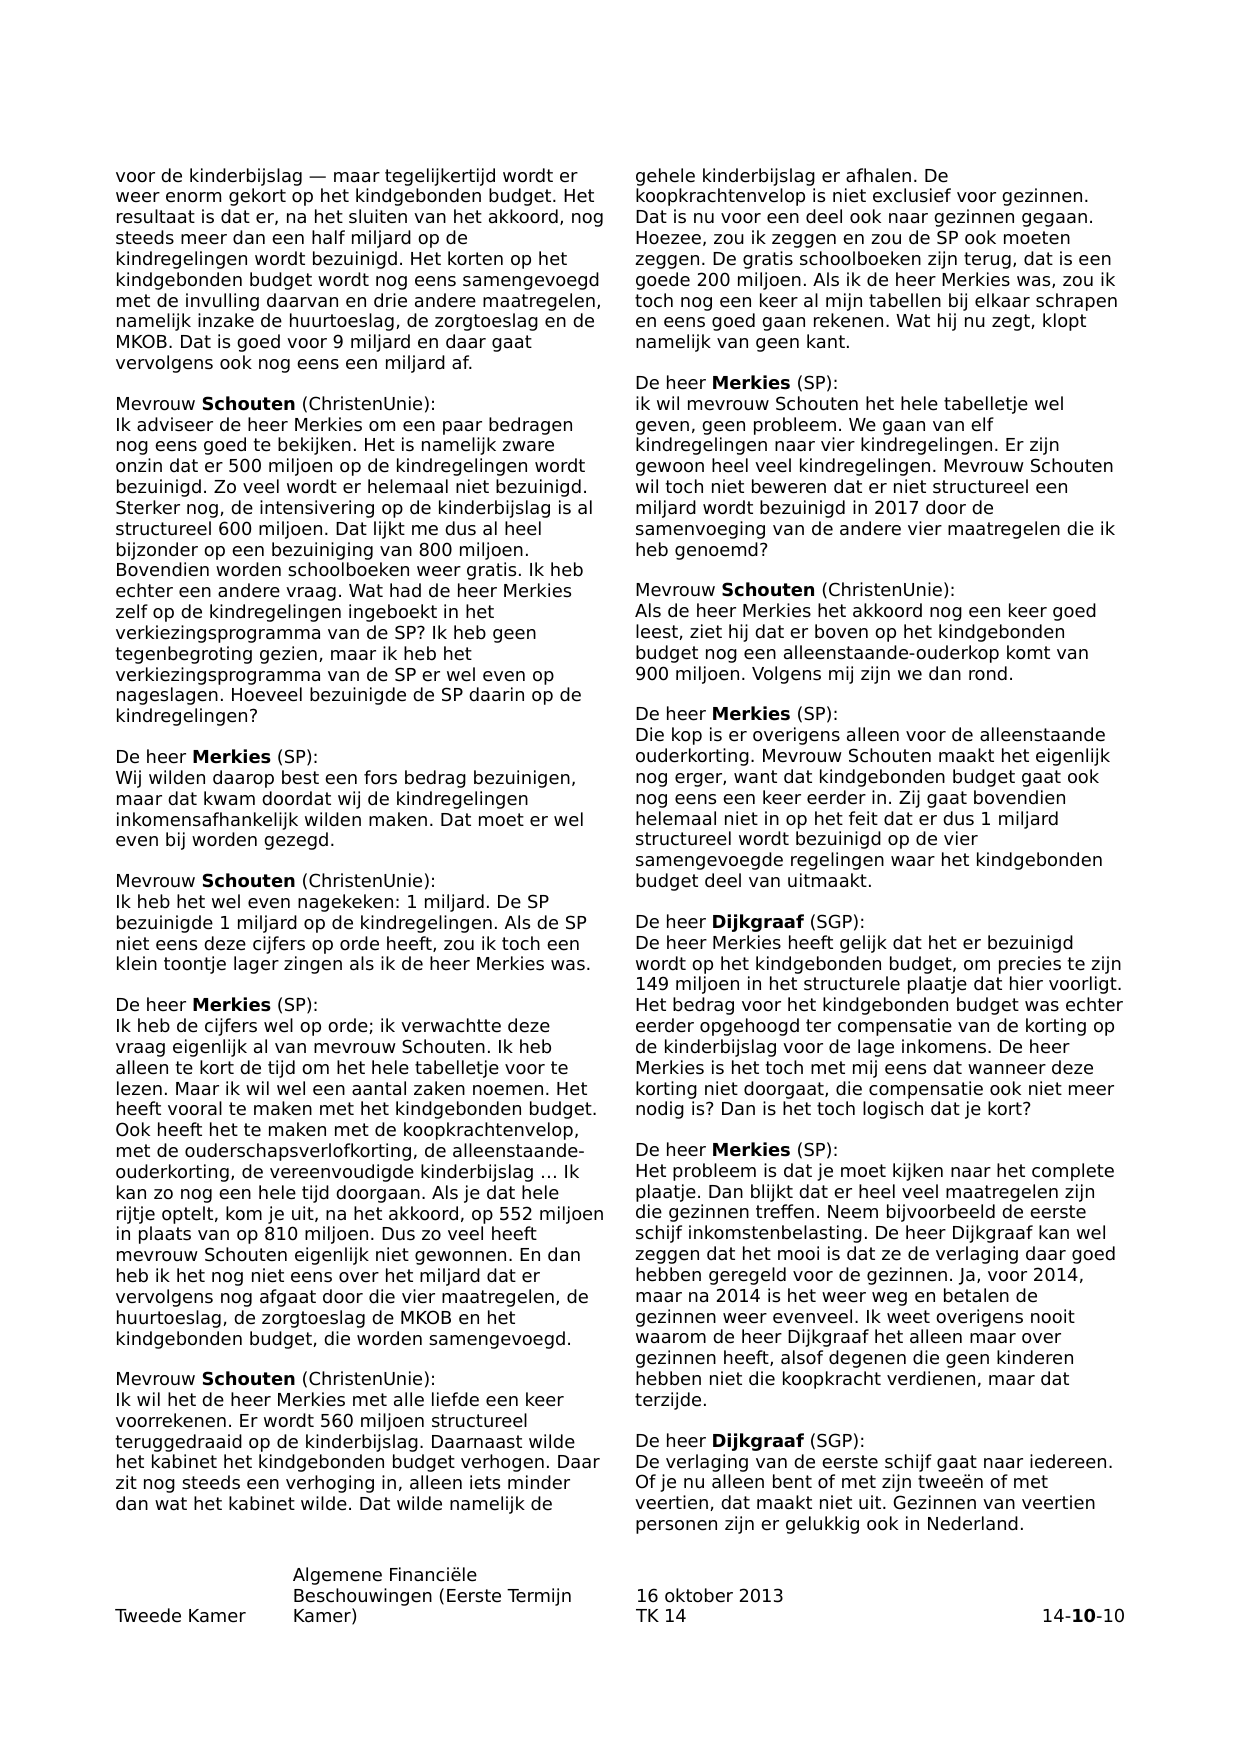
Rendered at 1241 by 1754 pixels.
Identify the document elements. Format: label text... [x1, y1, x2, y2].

text Mevrouw Schouten (ChristenUnie): [115, 394, 605, 414]
text Als de heer Merkies het akkoord nog een keer goed leest, ziet hij dat er boven op het kindgebonden budget nog een alleenstaande-ouderkop komt van 900 miljoen. Volgens mij zijn we dan rond. [635, 601, 1125, 684]
text gehele kinderbijslag er afhalen. De koopkrachtenvelop is niet exclusief voor gezinnen. Dat is nu voor een deel ook naar gezinnen gegaan. Hoezee, zou ik zeggen en zou de SP ook moeten zeggen. De gratis schoolboeken zijn terug, dat is een goede 200 miljoen. Als ik de heer Merkies was, zou ik toch nog een keer al mijn tabellen bij elkaar schrapen en eens goed gaan rekenen. Wat hij nu zegt, klopt namelijk van geen kant. [635, 165, 1125, 353]
text De heer Dijkgraaf (SGP): [635, 912, 1125, 932]
text De heer Merkies (SP): [635, 373, 1125, 393]
text Ik adviseer de heer Merkies om een paar bedragen nog eens goed te bekijken. Het is namelijk zware onzin dat er 500 miljoen op de kindregelingen wordt bezuinigd. Zo veel wordt er helemaal niet bezuinigd. Sterker nog, de intensivering op de kinderbijslag is al structureel 600 miljoen. Dat lijkt me dus al heel bijzonder op een bezuiniging van 800 miljoen. Bovendien worden schoolboeken weer gratis. Ik heb echter een andere vraag. Wat had de heer Merkies zelf op de kindregelingen ingeboekt in het verkiezingsprogramma van de SP? Ik heb geen tegenbegroting gezien, maar ik heb het verkiezingsprogramma van de SP er wel even op nageslagen. Hoeveel bezuinigde de SP daarin op de kindregelingen? [115, 414, 605, 727]
text ik wil mevrouw Schouten het hele tabelletje wel geven, geen probleem. We gaan van elf kindregelingen naar vier kindregelingen. Er zijn gewoon heel veel kindregelingen. Mevrouw Schouten wil toch niet beweren dat er niet structureel een miljard wordt bezuinigd in 2017 door de samenvoeging van de andere vier maatregelen die ik heb genoemd? [635, 393, 1125, 560]
text Mevrouw Schouten (ChristenUnie): [115, 1369, 605, 1390]
text De heer Dijkgraaf (SGP): [635, 1431, 1125, 1451]
text Wij wilden daarop best een fors bedrag bezuinigen, maar dat kwam doordat wij de kindregelingen inkomensafhankelijk wilden maken. Dat moet er wel even bij worden gezegd. [115, 768, 605, 851]
text Ik heb het wel even nagekeken: 1 miljard. De SP bezuinigde 1 miljard op de kindregelingen. Als de SP niet eens deze cijfers op orde heeft, zou ik toch een klein toontje lager zingen als ik de heer Merkies was. [115, 892, 605, 975]
text Het probleem is dat je moet kijken naar het complete plaatje. Dan blijkt dat er heel veel maatregelen zijn die gezinnen treffen. Neem bijvoorbeeld de eerste schijf inkomstenbelasting. De heer Dijkgraaf kan wel zeggen dat het mooi is dat ze de verlaging daar goed hebben geregeld voor de gezinnen. Ja, voor 2014, maar na 2014 is het weer weg en betalen de gezinnen weer evenveel. Ik weet overigens nooit waarom de heer Dijkgraaf het alleen maar over gezinnen heeft, alsof degenen die geen kinderen hebben niet die koopkracht verdienen, maar dat terzijde. [635, 1161, 1125, 1411]
text Ik wil het de heer Merkies met alle liefde een keer voorrekenen. Er wordt 560 miljoen structureel teruggedraaid op de kinderbijslag. Daarnaast wilde het kabinet het kindgebonden budget verhogen. Daar zit nog steeds een verhoging in, alleen iets minder dan wat het kabinet wilde. Dat wilde namelijk de [115, 1390, 605, 1515]
text Mevrouw Schouten (ChristenUnie): [115, 871, 605, 892]
text De heer Merkies (SP): [635, 704, 1125, 725]
text De heer Merkies (SP): [635, 1140, 1125, 1161]
text Die kop is er overigens alleen voor de alleenstaande ouderkorting. Mevrouw Schouten maakt het eigenlijk nog erger, want dat kindgebonden budget gaat ook nog eens een keer eerder in. Zij gaat bovendien helemaal niet in op het feit dat er dus 1 miljard structureel wordt bezuinigd op de vier samengevoegde regelingen waar het kindgebonden budget deel van uitmaakt. [635, 725, 1125, 892]
text De heer Merkies (SP): [115, 747, 605, 768]
text voor de kinderbijslag — maar tegelijkertijd wordt er weer enorm gekort op het kindgebonden budget. Het resultaat is dat er, na het sluiten van het akkoord, nog steeds meer dan een half miljard op de kindregelingen wordt bezuinigd. Het korten op het kindgebonden budget wordt nog eens samengevoegd met de invulling daarvan en drie andere maatregelen, namelijk inzake de huurtoeslag, de zorgtoeslag en de MKOB. Dat is goed voor 9 miljard en daar gaat vervolgens ook nog eens een miljard af. [115, 165, 605, 374]
text Ik heb de cijfers wel op orde; ik verwachtte deze vraag eigenlijk al van mevrouw Schouten. Ik heb alleen te kort de tijd om het hele tabelletje voor te lezen. Maar ik wil wel een aantal zaken noemen. Het heeft vooral te maken met het kindgebonden budget. Ook heeft het te maken met de koopkrachtenvelop, met de ouderschapsverlofkorting, de alleenstaande-ouderkorting, de vereenvoudigde kinderbijslag … Ik kan zo nog een hele tijd doorgaan. Als je dat hele rijtje optelt, kom je uit, na het akkoord, op 552 miljoen in plaats van op 810 miljoen. Dus zo veel heeft mevrouw Schouten eigenlijk niet gewonnen. En dan heb ik het nog niet eens over het miljard dat er vervolgens nog afgaat door die vier maatregelen, de huurtoeslag, de zorgtoeslag de MKOB en het kindgebonden budget, die worden samengevoegd. [115, 1016, 605, 1349]
text De heer Merkies heeft gelijk dat het er bezuinigd wordt op het kindgebonden budget, om precies te zijn 149 miljoen in het structurele plaatje dat hier voorligt. Het bedrag voor het kindgebonden budget was echter eerder opgehoogd ter compensatie van de korting op de kinderbijslag voor de lage inkomens. De heer Merkies is het toch met mij eens dat wanneer deze korting niet doorgaat, die compensatie ook niet meer nodig is? Dan is het toch logisch dat je kort? [635, 932, 1125, 1120]
text Mevrouw Schouten (ChristenUnie): [635, 580, 1125, 601]
text De verlaging van de eerste schijf gaat naar iedereen. Of je nu alleen bent of met zijn tweeën of met veertien, dat maakt niet uit. Gezinnen van veertien personen zijn er gelukkig ook in Nederland. [635, 1451, 1125, 1535]
text De heer Merkies (SP): [115, 995, 605, 1016]
